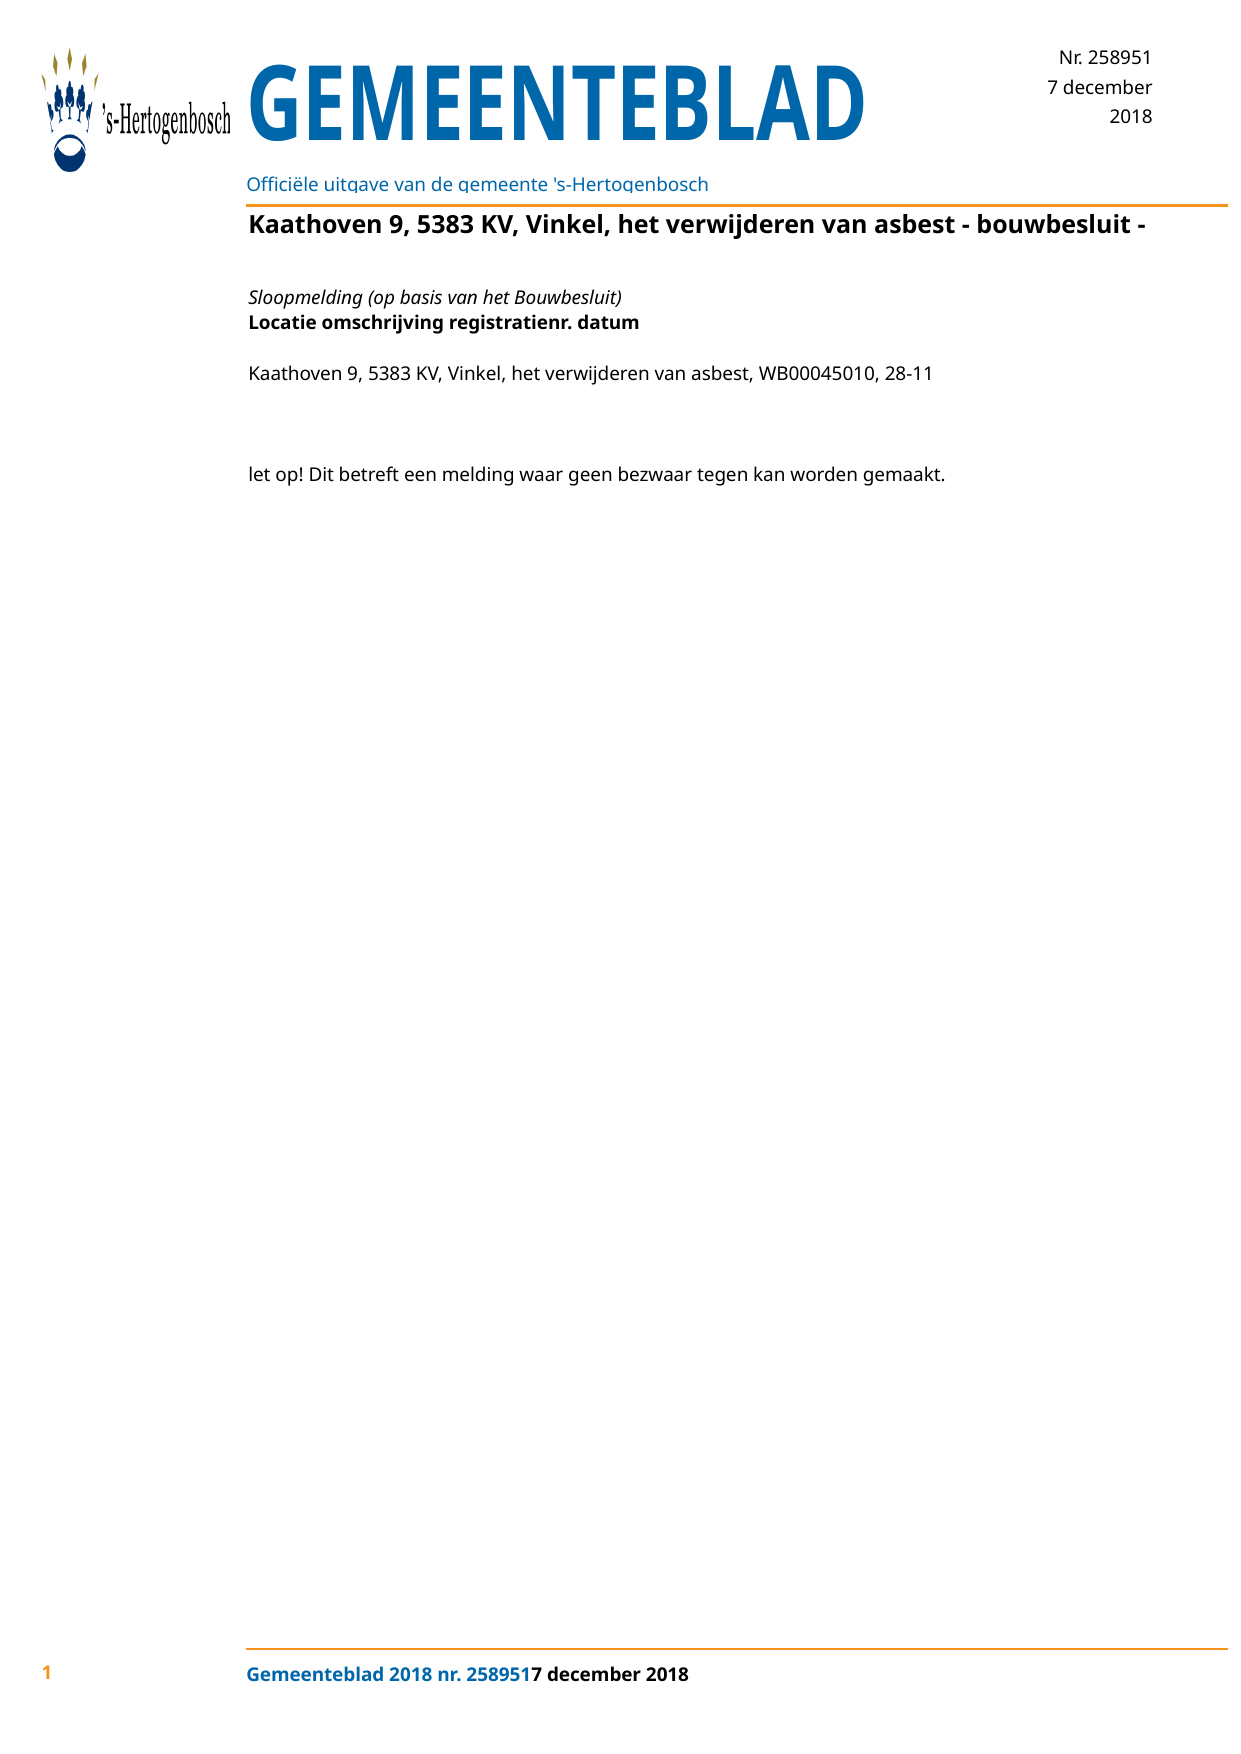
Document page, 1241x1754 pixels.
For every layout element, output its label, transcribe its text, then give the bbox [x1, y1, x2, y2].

picture [41, 47, 231, 172]
text Kaathoven 9, 5383 KV, Vinkel, het verwijderen van asbest, WB00045010, 28-11 [248, 360, 1152, 386]
text let op! Dit betreft een melding waar geen bezwaar tegen kan worden gemaakt. [248, 461, 1152, 487]
text Kaathoven 9, 5383 KV, Vinkel, het verwijderen van asbest - bouwbesluit - [248, 207, 1152, 241]
text Locatie omschrijving registratienr. datum [248, 309, 1152, 335]
text Sloopmelding (op basis van het Bouwbesluit) [248, 284, 1152, 309]
